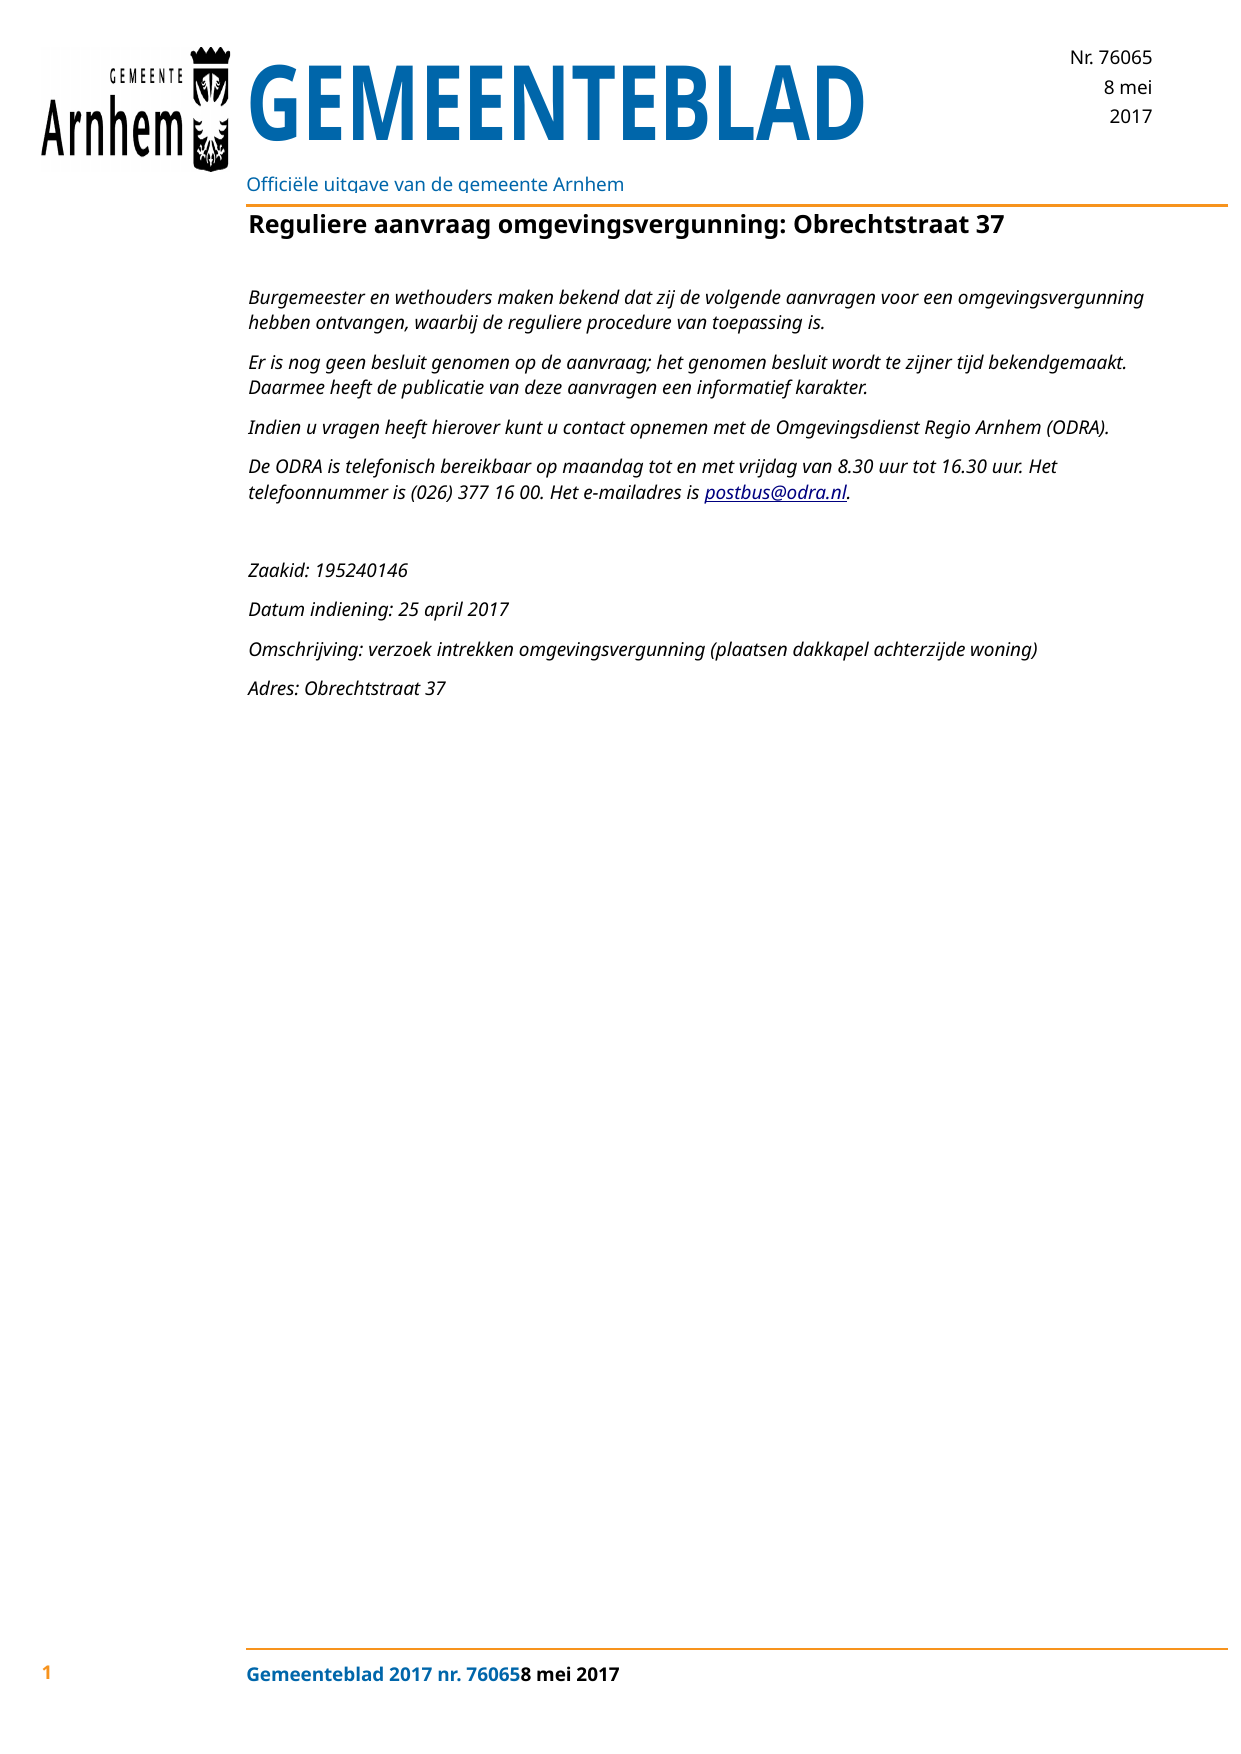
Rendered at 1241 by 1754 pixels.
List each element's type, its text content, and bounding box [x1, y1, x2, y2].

text Adres: Obrechtstraat 37 [248, 675, 1152, 701]
text Burgemeester en wethouders maken bekend dat zij de volgende aanvragen voor een omgevingsvergunning hebben ontvangen, waarbij de reguliere procedure van toepassing is. [248, 284, 1152, 335]
text Datum indiening: 25 april 2017 [248, 597, 1152, 622]
picture [41, 47, 231, 172]
text Omschrijving: verzoek intrekken omgevingsvergunning (plaatsen dakkapel achterzijde woning) [248, 636, 1152, 662]
text Reguliere aanvraag omgevingsvergunning: Obrechtstraat 37 [248, 207, 1152, 241]
text Zaakid: 195240146 [248, 557, 1152, 583]
text De ODRA is telefonisch bereikbaar op maandag tot en met vrijdag van 8.30 uur tot 16.30 uur. Het telefoonnummer is (026) 377 16 00. Het e-mailadres is postbus@odra.nl. [248, 453, 1152, 504]
text Er is nog geen besluit genomen op de aanvraag; het genomen besluit wordt te zijner tijd bekendgemaakt. Daarmee heeft de publicatie van deze aanvragen een informatief karakter. [248, 349, 1152, 400]
text Indien u vragen heeft hierover kunt u contact opnemen met de Omgevingsdienst Regio Arnhem (ODRA). [248, 414, 1152, 439]
